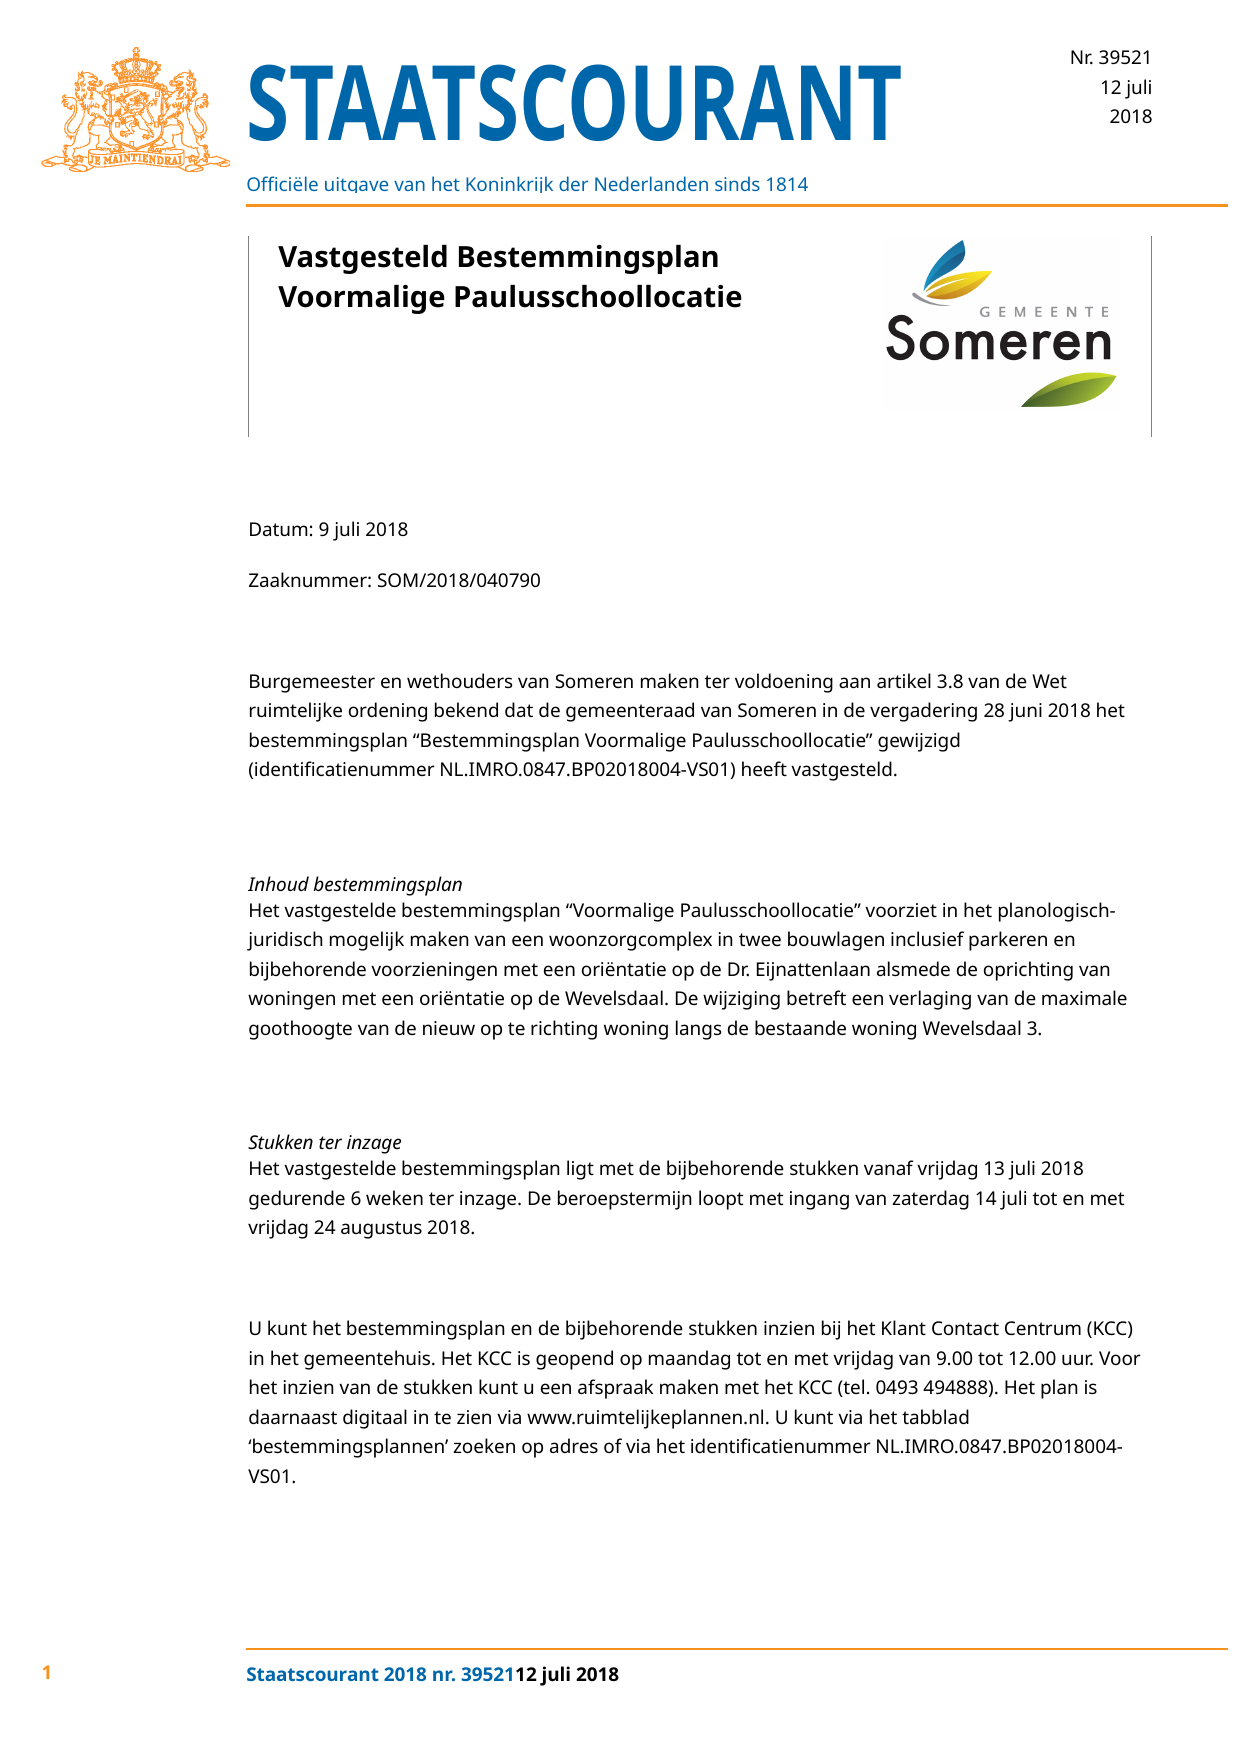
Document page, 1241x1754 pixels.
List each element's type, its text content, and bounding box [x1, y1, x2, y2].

table_header [850, 236, 1151, 437]
text Inhoud bestemmingsplan [248, 871, 1152, 897]
text Het vastgestelde bestemmingsplan “Voormalige Paulusschoollocatie” voorziet in het planologisch-juridisch mogelijk maken van een woonzorgcomplex in twee bouwlagen inclusief parkeren en bijbehorende voorzieningen met een oriëntatie op de Dr. Eijnattenlaan alsmede de oprichting van woningen met een oriëntatie op de Wevelsdaal. De wijziging betreft een verlaging van de maximale goothoogte van de nieuw op te richting woning langs de bestaande woning Wevelsdaal 3. [248, 897, 1152, 1041]
text Datum: 9 juli 2018 [248, 517, 1152, 542]
text Zaaknummer: SOM/2018/040790 [248, 567, 1152, 593]
text Burgemeester en wethouders van Someren maken ter voldoening aan artikel 3.8 van de Wet ruimtelijke ordening bekend dat de gemeenteraad van Someren in de vergadering 28 juni 2018 het bestemmingsplan “Bestemmingsplan Voormalige Paulusschoollocatie” gewijzigd (identificatienummer NL.IMRO.0847.BP02018004-VS01) heeft vastgesteld. [248, 668, 1152, 782]
picture [41, 47, 231, 172]
picture [882, 236, 1119, 411]
text Stukken ter inzage [248, 1129, 1152, 1155]
text U kunt het bestemmingsplan en de bijbehorende stukken inzien bij het Klant Contact Centrum (KCC) in het gemeentehuis. Het KCC is geopend op maandag tot en met vrijdag van 9.00 tot 12.00 uur. Voor het inzien van de stukken kunt u een afspraak maken met het KCC (tel. 0493 494888). Het plan is daarnaast digitaal in te zien via www.ruimtelijkeplannen.nl. U kunt via het tabblad ‘bestemmingsplannen’ zoeken op adres of via het identificatienummer NL.IMRO.0847.BP02018004-VS01. [248, 1315, 1152, 1489]
text Het vastgestelde bestemmingsplan ligt met de bijbehorende stukken vanaf vrijdag 13 juli 2018 gedurende 6 weken ter inzage. De beroepstermijn loopt met ingang van zaterdag 14 juli tot en met vrijdag 24 augustus 2018. [248, 1155, 1152, 1240]
table_header Vastgesteld Bestemmingsplan Voormalige Paulusschoollocatie [249, 236, 850, 437]
